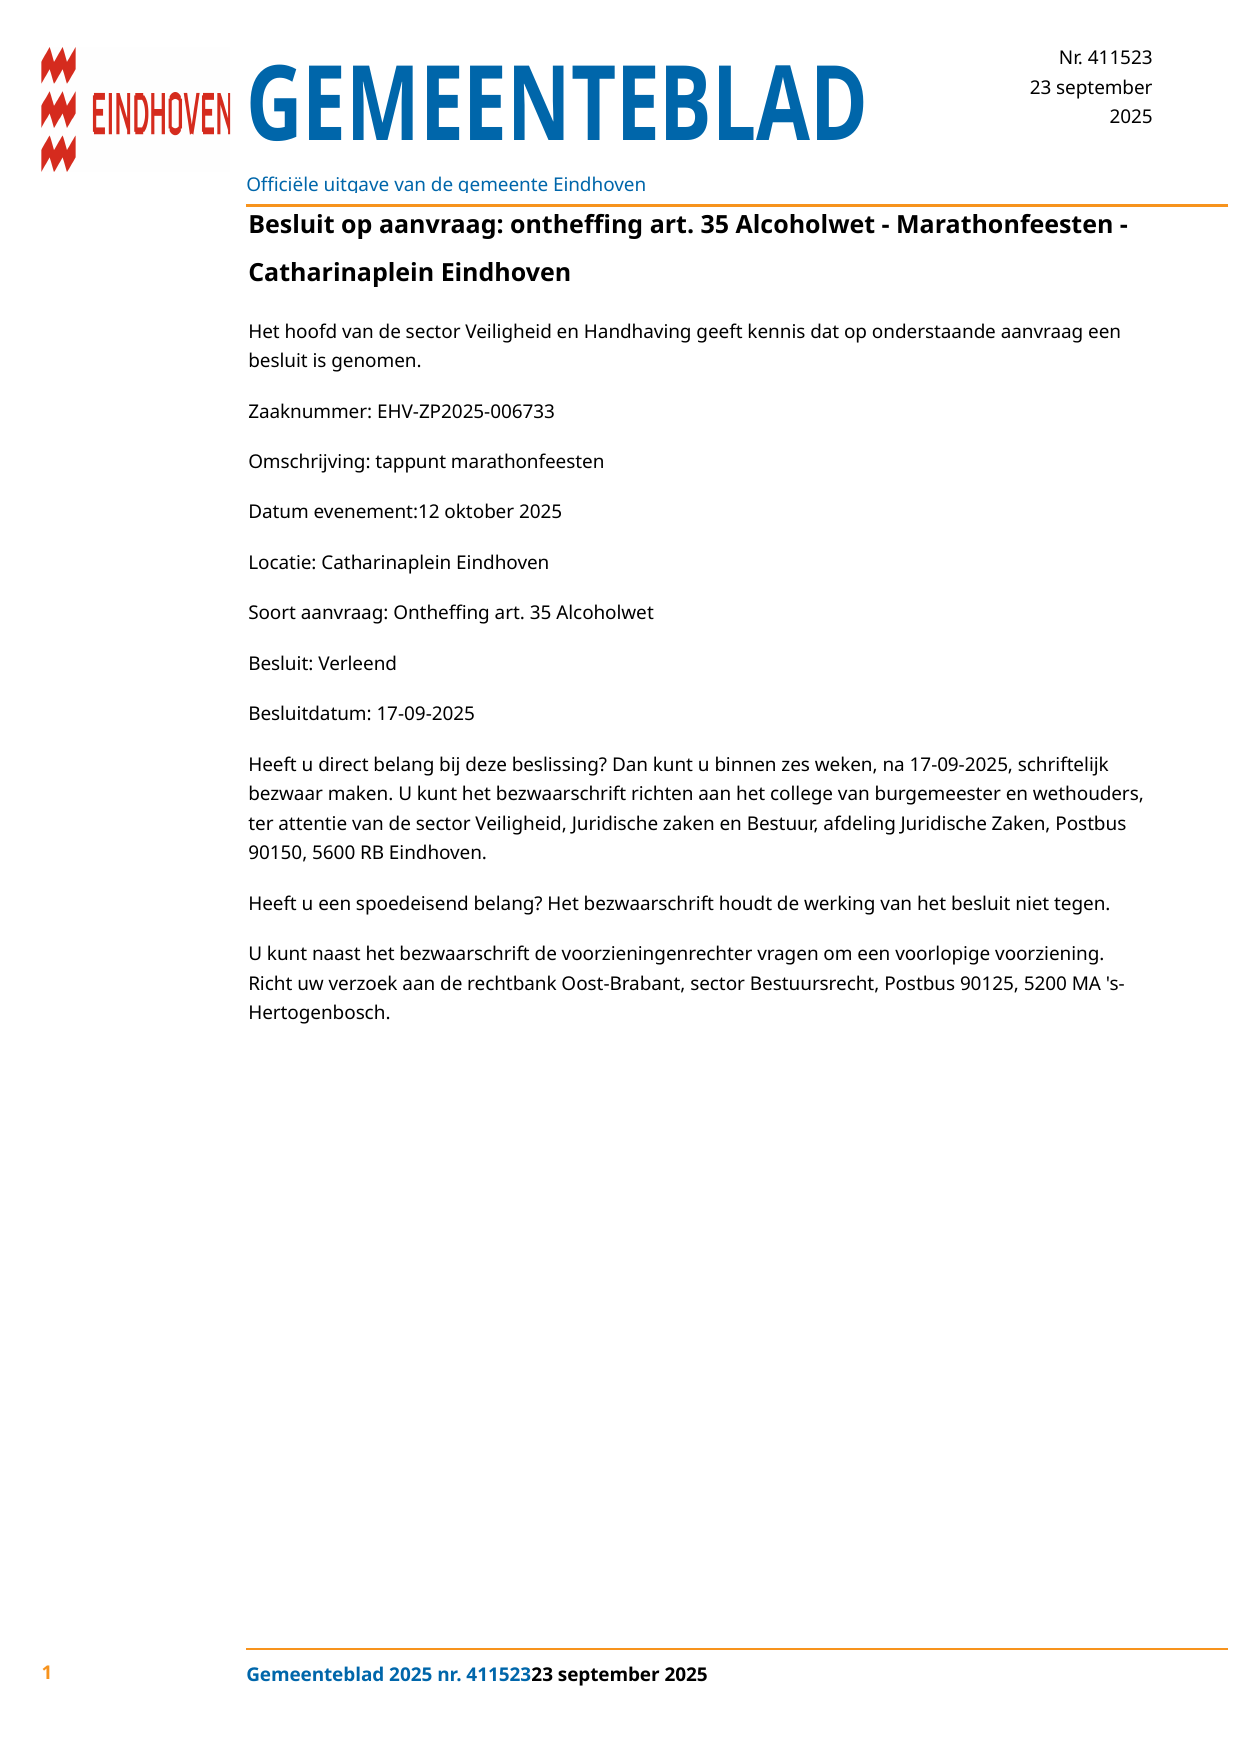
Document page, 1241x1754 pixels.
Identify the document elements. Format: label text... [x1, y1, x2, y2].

text Besluit: Verleend [248, 650, 1152, 676]
text Soort aanvraag: Ontheffing art. 35 Alcoholwet [248, 599, 1152, 625]
text Heeft u direct belang bij deze beslissing? Dan kunt u binnen zes weken, na 17-09-2025, schriftelijk bezwaar maken. U kunt het bezwaarschrift richten aan het college van burgemeester en wethouders, ter attentie van de sector Veiligheid, Juridische zaken en Bestuur, afdeling Juridische Zaken, Postbus 90150, 5600 RB Eindhoven. [248, 751, 1152, 865]
text Locatie: Catharinaplein Eindhoven [248, 549, 1152, 575]
text Het hoofd van de sector Veiligheid en Handhaving geeft kennis dat op onderstaande aanvraag een besluit is genomen. [248, 318, 1152, 373]
text Besluitdatum: 17-09-2025 [248, 700, 1152, 726]
text Heeft u een spoedeisend belang? Het bezwaarschrift houdt de werking van het besluit niet tegen. [248, 890, 1152, 916]
text Datum evenement:12 oktober 2025 [248, 499, 1152, 524]
picture [41, 47, 231, 172]
text Zaaknummer: EHV-ZP2025-006733 [248, 398, 1152, 424]
text U kunt naast het bezwaarschrift de voorzieningenrechter vragen om een voorlopige voorziening. Richt uw verzoek aan de rechtbank Oost-Brabant, sector Bestuursrecht, Postbus 90125, 5200 MA 's-Hertogenbosch. [248, 940, 1152, 1025]
text Besluit op aanvraag: ontheffing art. 35 Alcoholwet - Marathonfeesten - Catharinaplein Eindhoven [248, 207, 1152, 288]
text Omschrijving: tappunt marathonfeesten [248, 448, 1152, 474]
